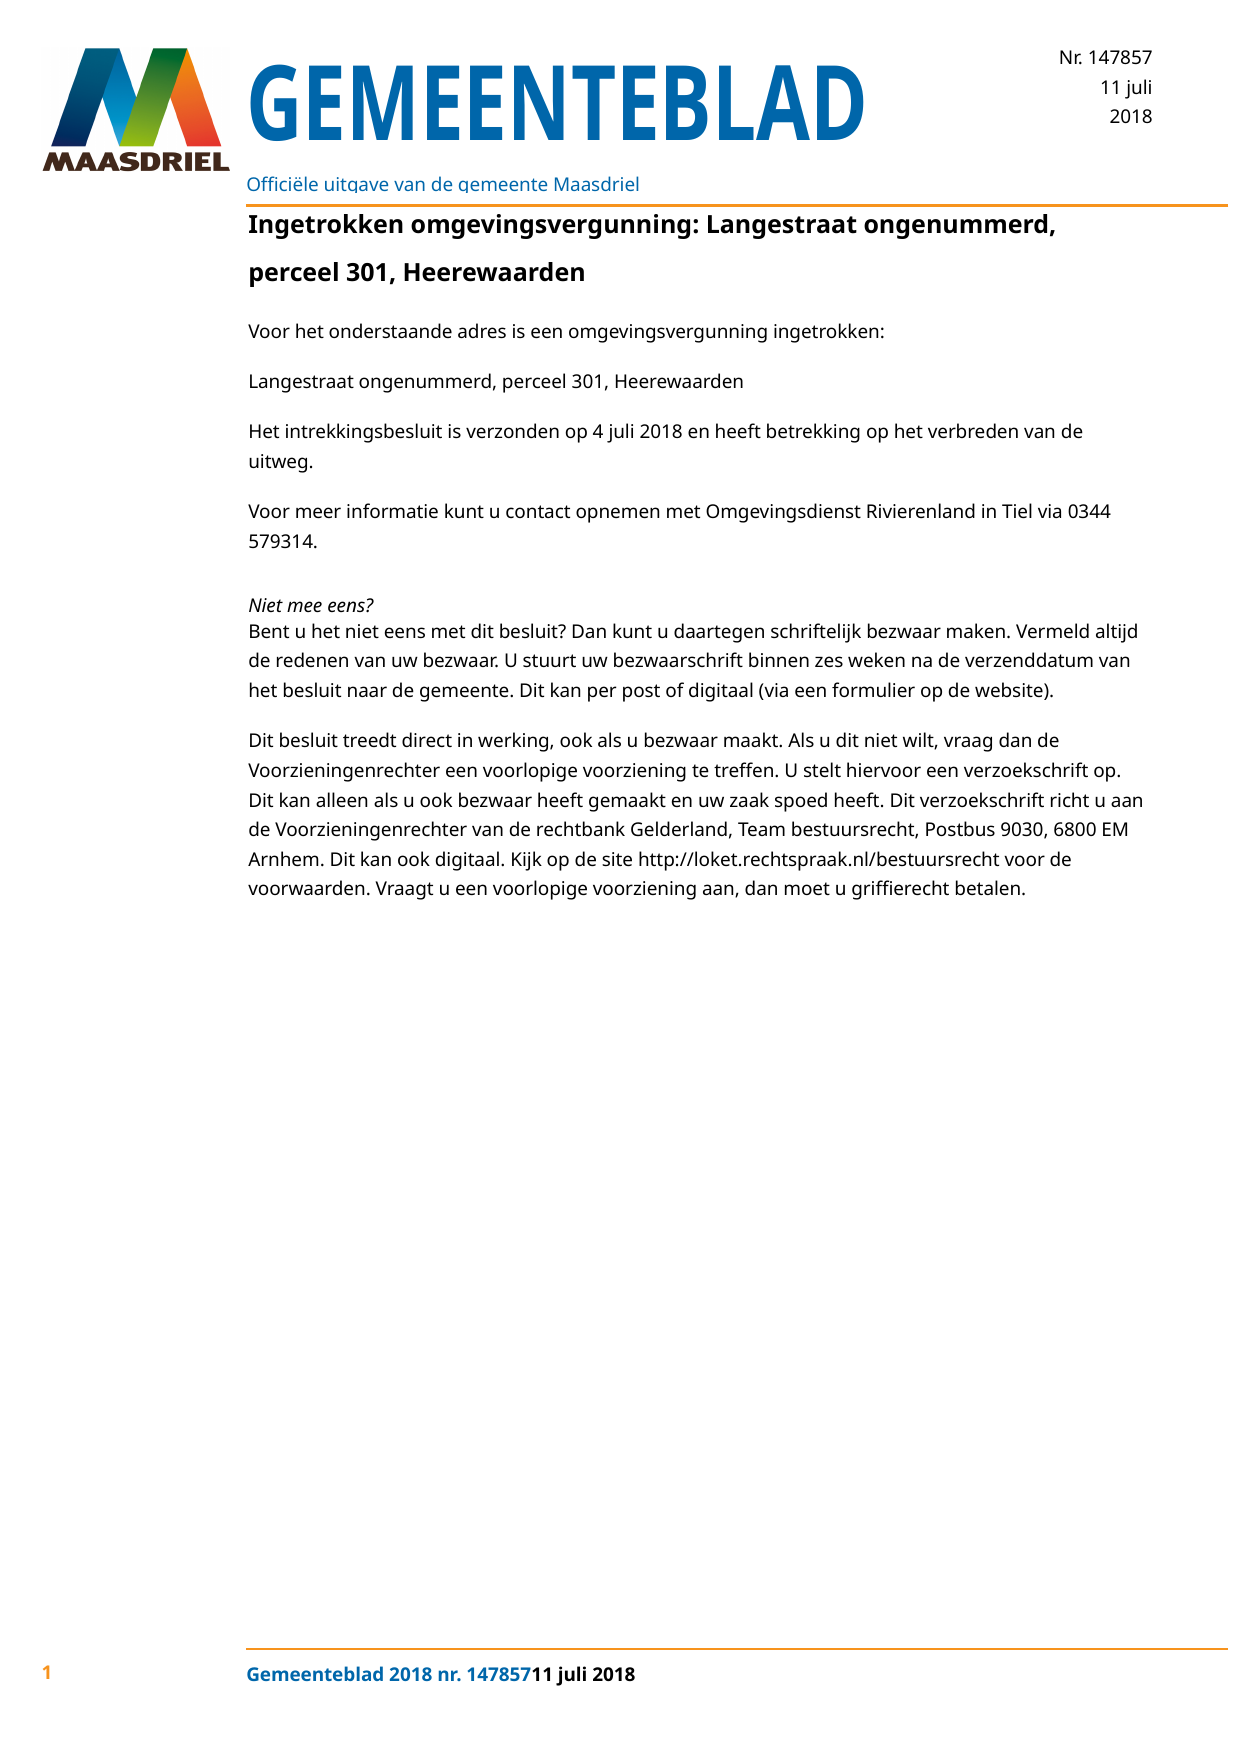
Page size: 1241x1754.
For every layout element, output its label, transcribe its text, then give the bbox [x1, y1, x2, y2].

text Het intrekkingsbesluit is verzonden op 4 juli 2018 en heeft betrekking op het verbreden van de uitweg. [248, 419, 1152, 474]
text Langestraat ongenummerd, perceel 301, Heerewaarden [248, 368, 1152, 394]
text Voor meer informatie kunt u contact opnemen met Omgevingsdienst Rivierenland in Tiel via 0344 579314. [248, 499, 1152, 554]
text Bent u het niet eens met dit besluit? Dan kunt u daartegen schriftelijk bezwaar maken. Vermeld altijd de redenen van uw bezwaar. U stuurt uw bezwaarschrift binnen zes weken na de verzenddatum van het besluit naar de gemeente. Dit kan per post of digitaal (via een formulier op de website). [248, 618, 1152, 703]
text Dit besluit treedt direct in werking, ook als u bezwaar maakt. Als u dit niet wilt, vraag dan de Voorzieningenrechter een voorlopige voorziening te treffen. U stelt hiervoor een verzoekschrift op. Dit kan alleen als u ook bezwaar heeft gemaakt en uw zaak spoed heeft. Dit verzoekschrift richt u aan de Voorzieningenrechter van de rechtbank Gelderland, Team bestuursrecht, Postbus 9030, 6800 EM Arnhem. Dit kan ook digitaal. Kijk op de site http://loket.rechtspraak.nl/bestuursrecht voor de voorwaarden. Vraagt u een voorlopige voorziening aan, dan moet u griffierecht betalen. [248, 728, 1152, 901]
picture [41, 47, 231, 172]
text Ingetrokken omgevingsvergunning: Langestraat ongenummerd, perceel 301, Heerewaarden [248, 207, 1152, 288]
text Niet mee eens? [248, 592, 1152, 618]
text Voor het onderstaande adres is een omgevingsvergunning ingetrokken: [248, 318, 1152, 344]
